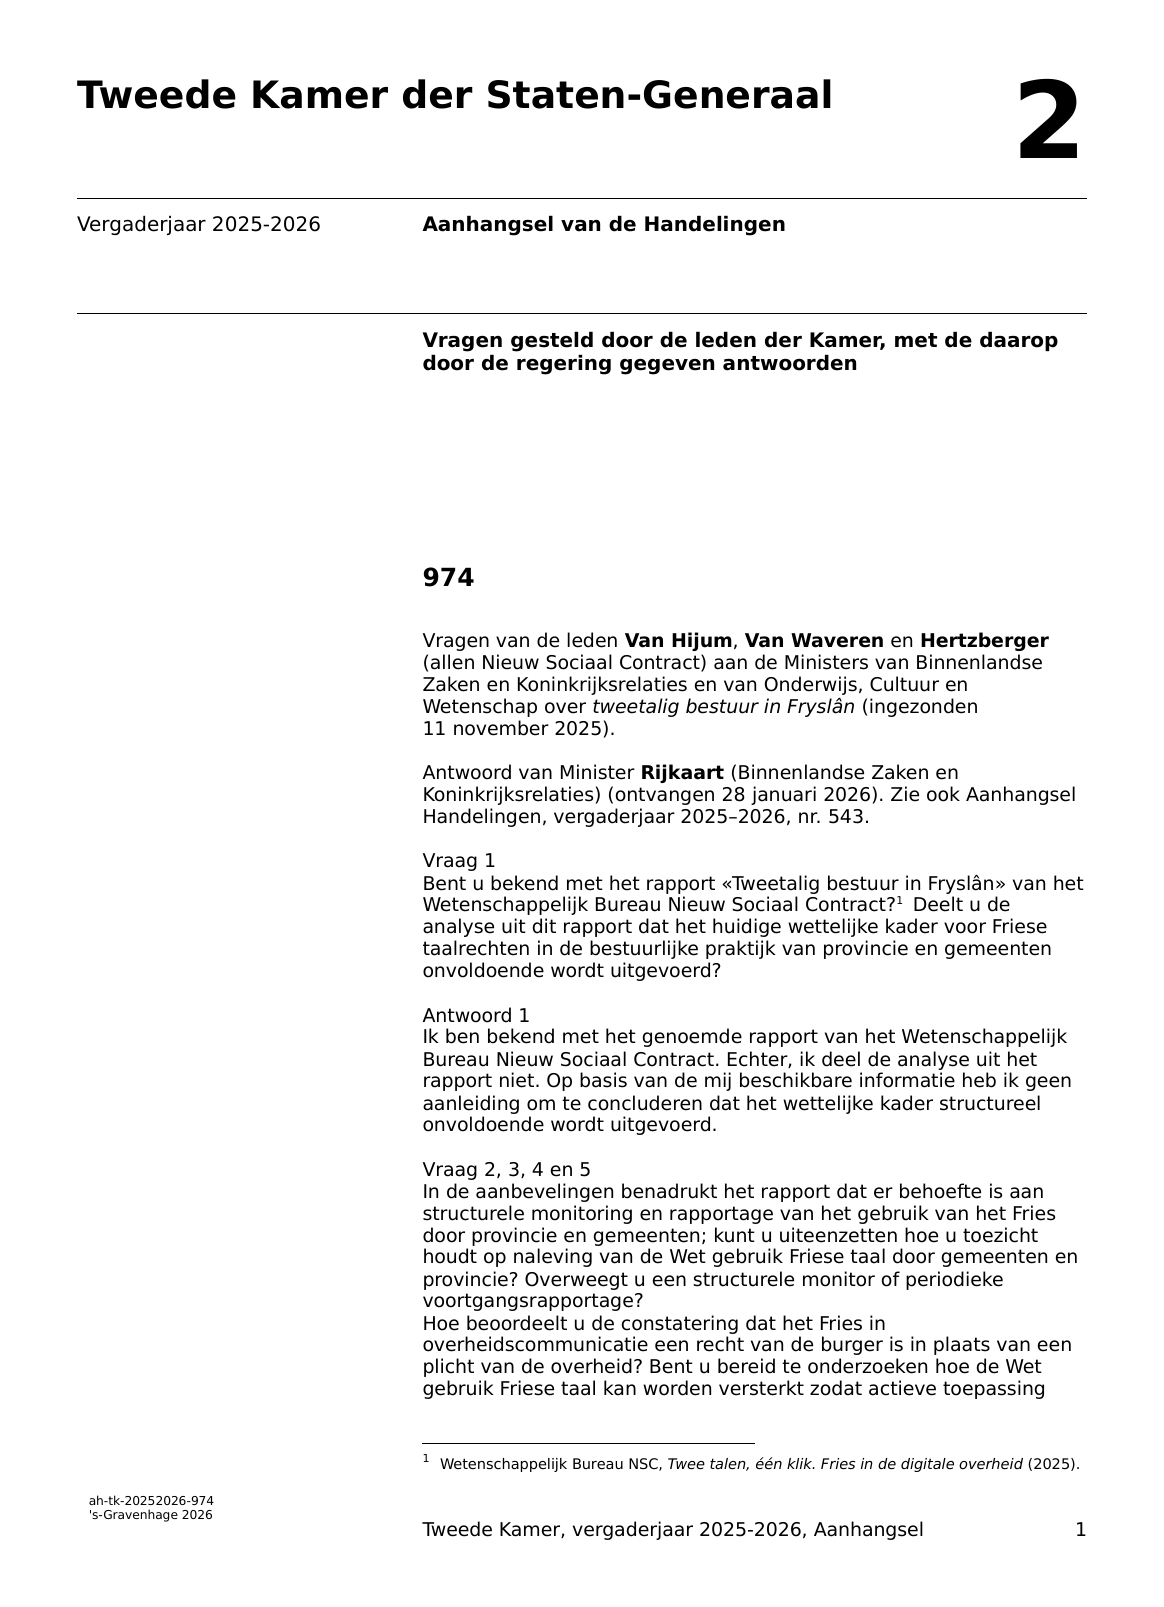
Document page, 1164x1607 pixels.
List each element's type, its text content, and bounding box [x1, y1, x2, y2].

text Antwoord van Minister Rijkaart (Binnenlandse Zaken en Koninkrijksrelaties) (ontvangen 28 januari 2026). Zie ook Aanhangsel Handelingen, vergaderjaar 2025–2026, nr. 543. [422, 762, 1087, 828]
text ah-tk-20252026-974 [88, 1494, 323, 1508]
table_cell Aanhangsel van de Handelingen [422, 199, 1087, 313]
text Vraag 1 [422, 850, 1087, 872]
text 974 [422, 563, 1087, 592]
text Hoe beoordeelt u de constatering dat het Fries in overheidscommunicatie een recht van de burger is in plaats van een plicht van de overheid? Bent u bereid te onderzoeken hoe de Wet gebruik Friese taal kan worden versterkt zodat actieve toepassing [422, 1312, 1087, 1400]
table_cell Vergaderjaar 2025-2026 [77, 199, 422, 313]
text Antwoord 1 [422, 1004, 1087, 1026]
table_cell [77, 314, 422, 375]
text 's-Gravenhage 2026 [88, 1508, 323, 1522]
text Bent u bekend met het rapport «Tweetalig bestuur in Fryslân» van het Wetenschappelijk Bureau Nieuw Sociaal Contract? Deelt u de analyse uit dit rapport dat het huidige wettelijke kader voor Friese taalrechten in de bestuurlijke praktijk van provincie en gemeenten onvoldoende wordt uitgevoerd? [422, 872, 1087, 982]
text Vraag 2, 3, 4 en 5 [422, 1158, 1087, 1181]
text Wetenschappelijk Bureau NSC, Twee talen, één klik. Fries in de digitale overheid (2025). [422, 1452, 1087, 1474]
table_header Tweede Kamer der Staten-Generaal [77, 59, 886, 198]
text Vragen van de leden Van Hijum, Van Waveren en Hertzberger (allen Nieuw Sociaal Contract) aan de Ministers van Binnenlandse Zaken en Koninkrijksrelaties en van Onderwijs, Cultuur en Wetenschap over tweetalig bestuur in Fryslân (ingezonden 11 november 2025). [422, 630, 1087, 740]
table_cell Vragen gesteld door de leden der Kamer, met de daarop door de regering gegeven antwoorden [422, 314, 1087, 375]
table_header 2 [886, 59, 1087, 198]
text Ik ben bekend met het genoemde rapport van het Wetenschappelijk Bureau Nieuw Sociaal Contract. Echter, ik deel de analyse uit het rapport niet. Op basis van de mij beschikbare informatie heb ik geen aanleiding om te concluderen dat het wettelijke kader structureel onvoldoende wordt uitgevoerd. [422, 1026, 1087, 1136]
text In de aanbevelingen benadrukt het rapport dat er behoefte is aan structurele monitoring en rapportage van het gebruik van het Fries door provincie en gemeenten; kunt u uiteenzetten hoe u toezicht houdt op naleving van de Wet gebruik Friese taal door gemeenten en provincie? Overweegt u een structurele monitor of periodieke voortgangsrapportage? [422, 1181, 1087, 1312]
